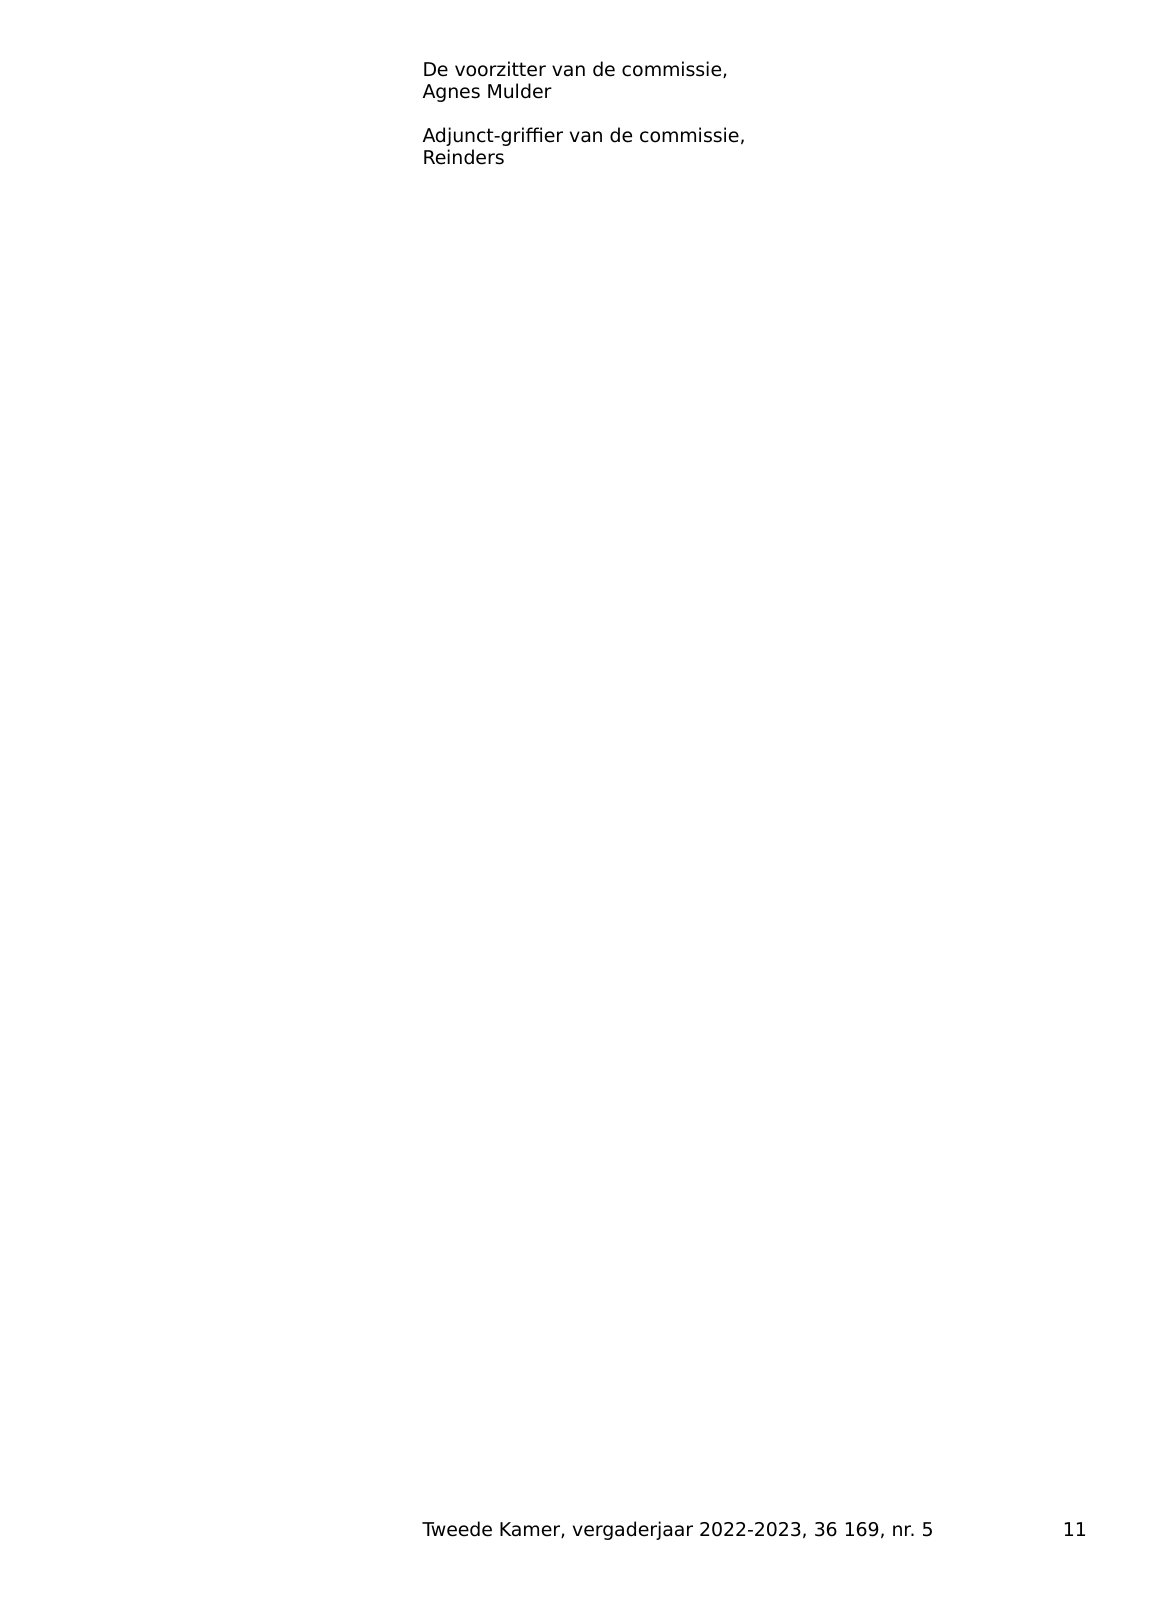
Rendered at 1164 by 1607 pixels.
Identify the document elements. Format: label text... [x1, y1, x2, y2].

text De voorzitter van de commissie, Agnes Mulder [422, 59, 1087, 103]
text Adjunct-griffier van de commissie, Reinders [422, 125, 1087, 169]
